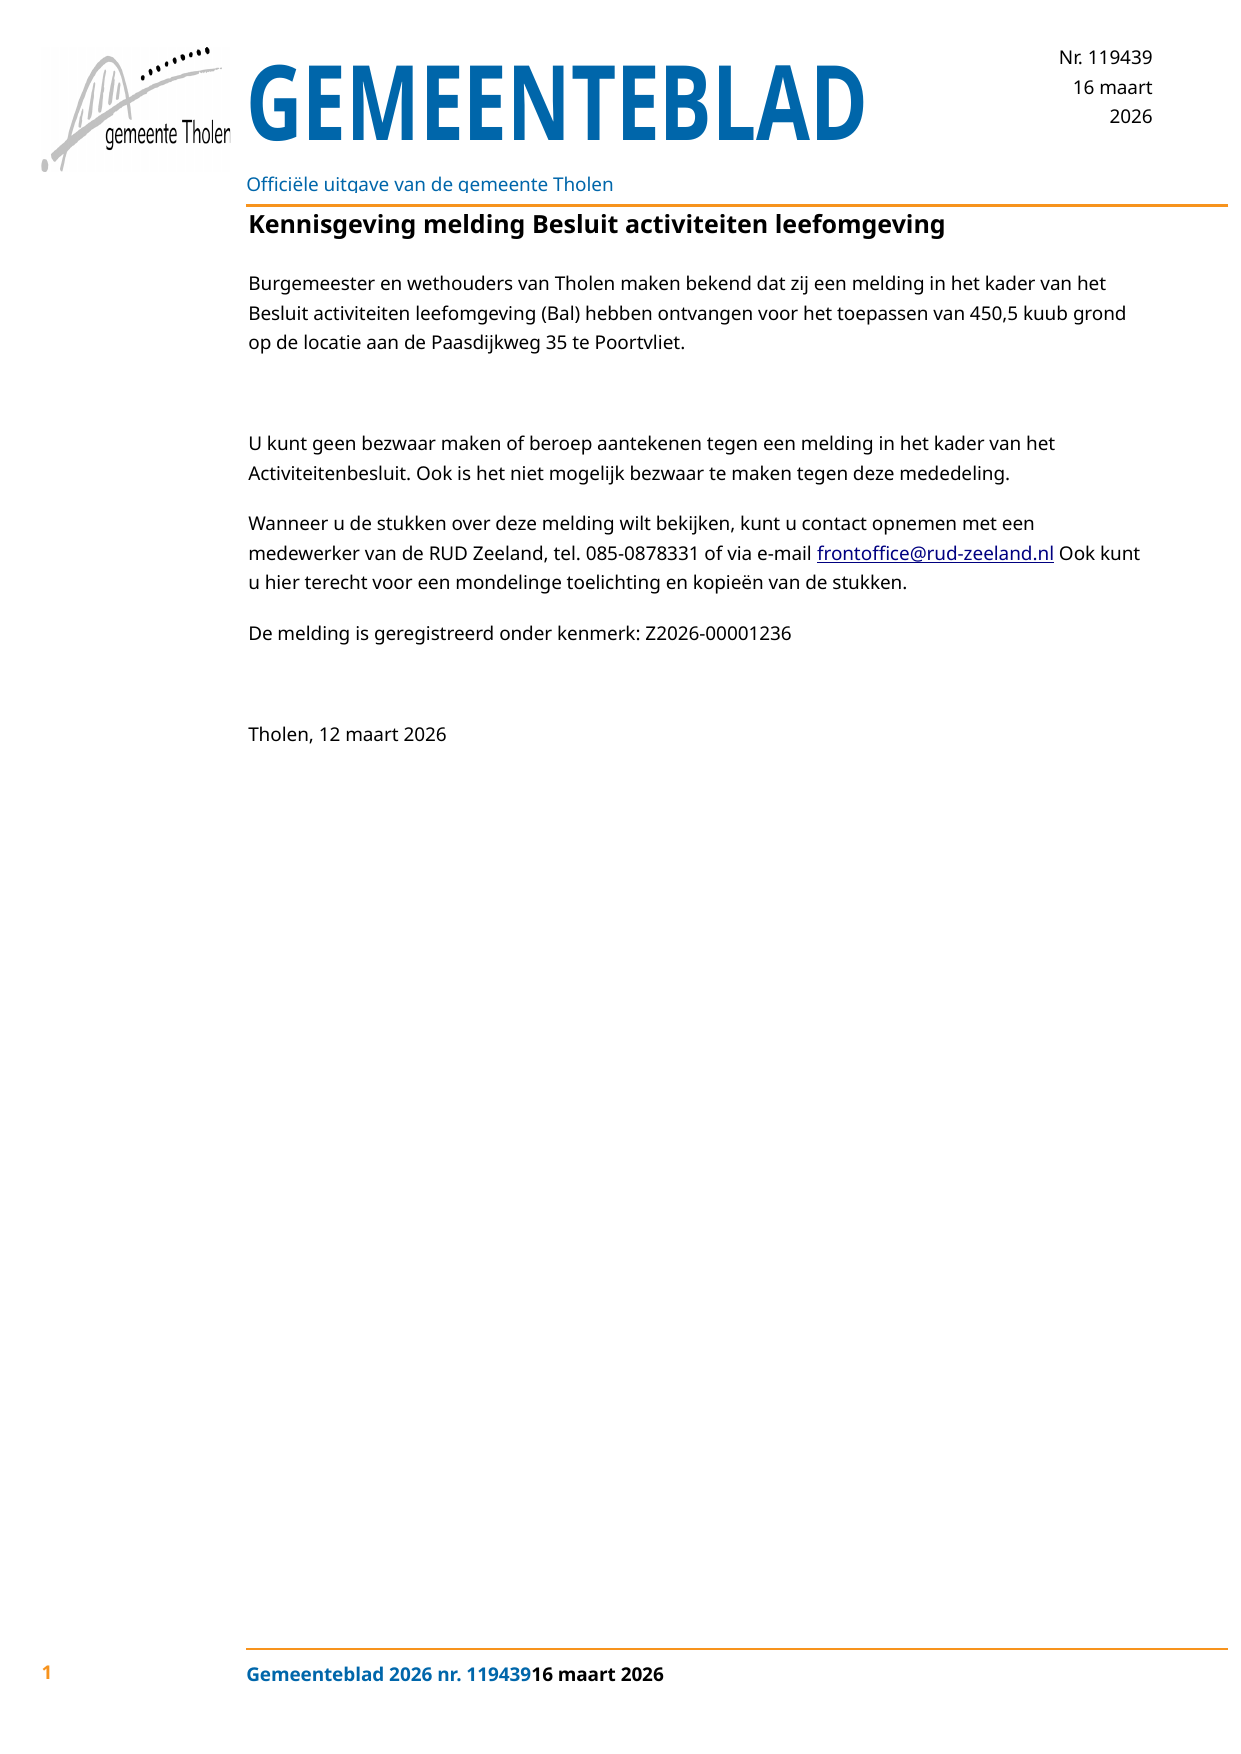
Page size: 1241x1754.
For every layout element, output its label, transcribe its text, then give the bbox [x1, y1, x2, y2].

text De melding is geregistreerd onder kenmerk: Z2026-00001236 [248, 620, 1152, 646]
text Tholen, 12 maart 2026 [248, 721, 1152, 746]
text Kennisgeving melding Besluit activiteiten leefomgeving [248, 207, 1152, 241]
text Wanneer u de stukken over deze melding wilt bekijken, kunt u contact opnemen met een medewerker van de RUD Zeeland, tel. 085-0878331 of via e-mail frontoffice@rud-zeeland.nl Ook kunt u hier terecht voor een mondelinge toelichting en kopieën van de stukken. [248, 510, 1152, 595]
text Burgemeester en wethouders van Tholen maken bekend dat zij een melding in het kader van het Besluit activiteiten leefomgeving (Bal) hebben ontvangen voor het toepassen van 450,5 kuub grond op de locatie aan de Paasdijkweg 35 te Poortvliet. [248, 270, 1152, 355]
picture [41, 47, 231, 172]
text U kunt geen bezwaar maken of beroep aantekenen tegen een melding in het kader van het Activiteitenbesluit. Ook is het niet mogelijk bezwaar te maken tegen deze mededeling. [248, 430, 1152, 486]
